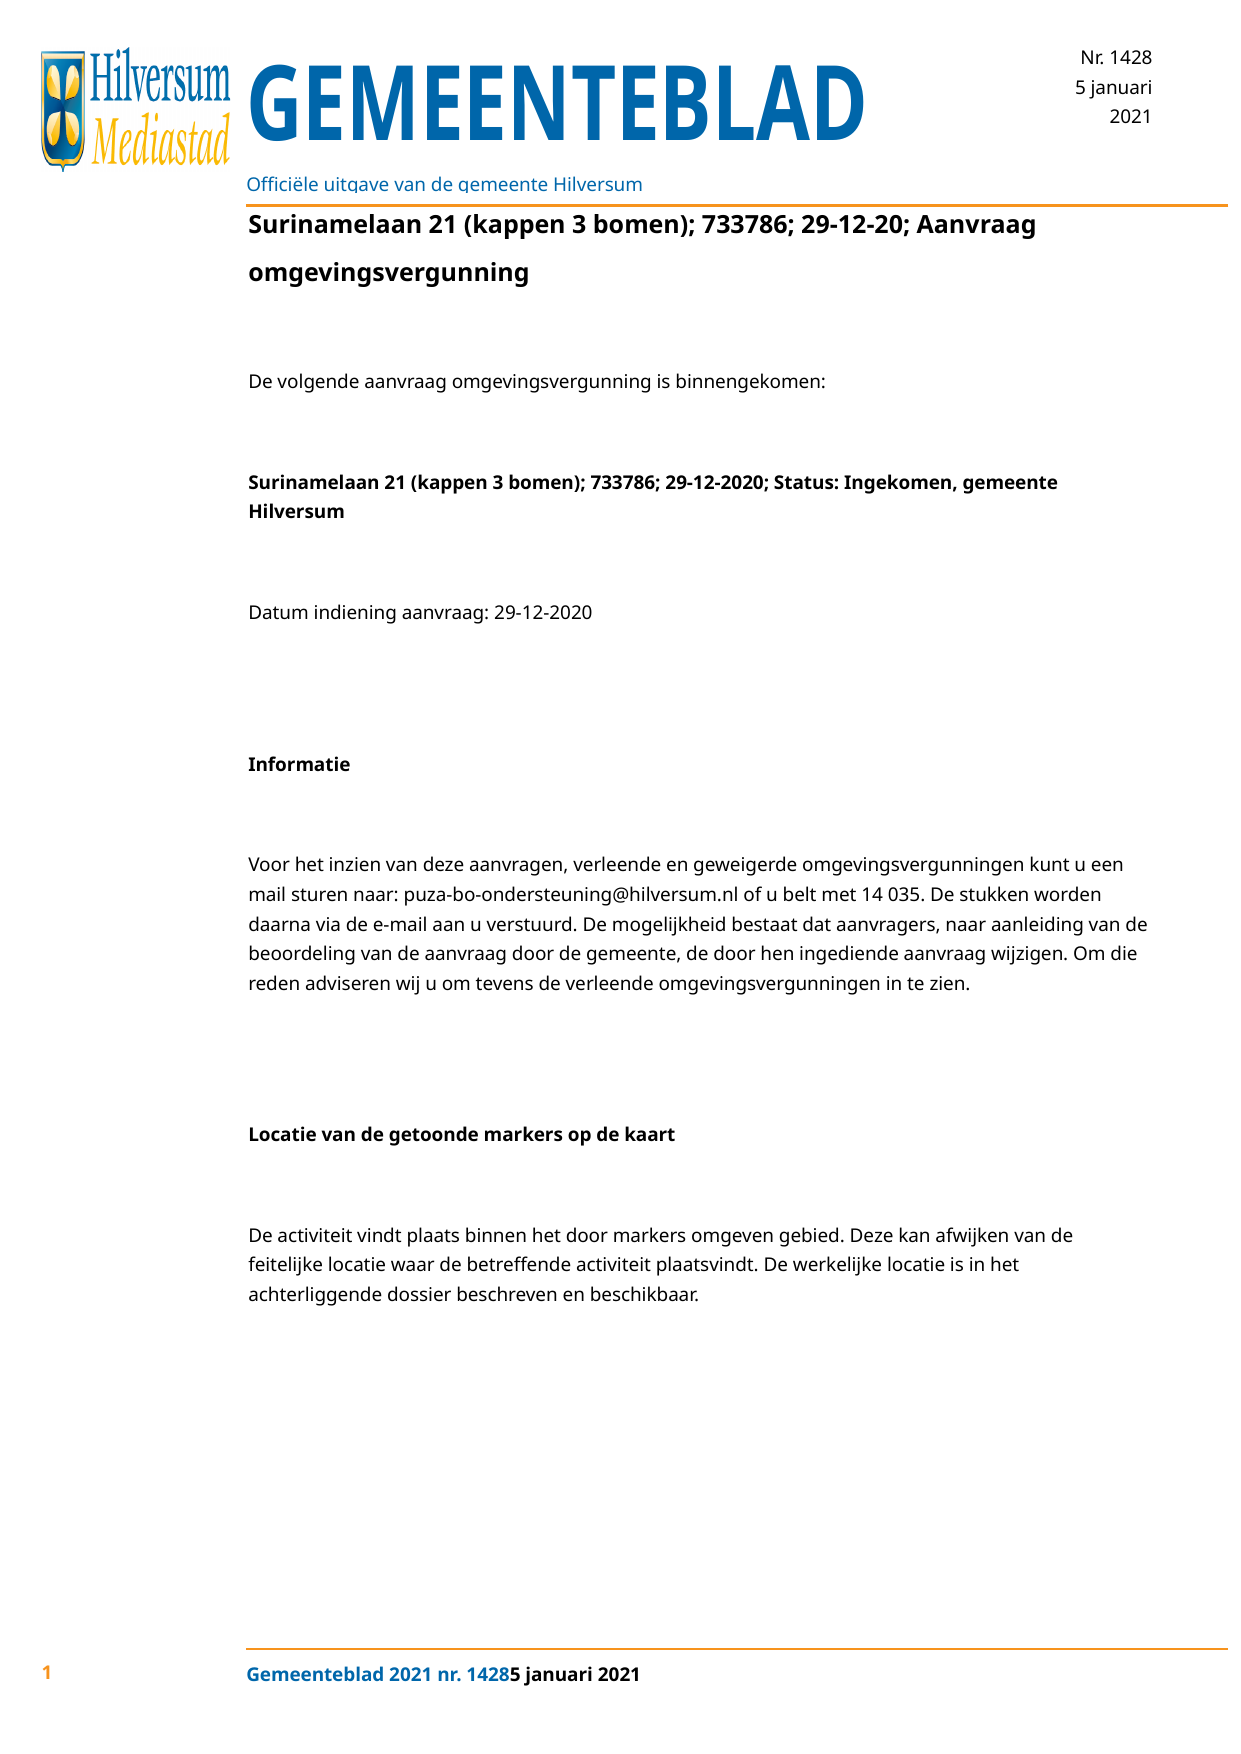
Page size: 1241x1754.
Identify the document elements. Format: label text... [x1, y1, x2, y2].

text De activiteit vindt plaats binnen het door markers omgeven gebied. Deze kan afwijken van de feitelijke locatie waar de betreffende activiteit plaatsvindt. De werkelijke locatie is in het achterliggende dossier beschreven en beschikbaar. [248, 1222, 1152, 1307]
text Informatie [248, 751, 1152, 777]
text Datum indiening aanvraag: 29-12-2020 [248, 599, 1152, 625]
picture [41, 47, 231, 172]
text De volgende aanvraag omgevingsvergunning is binnengekomen: [248, 368, 1152, 394]
text Locatie van de getoonde markers op de kaart [248, 1121, 1152, 1147]
text Surinamelaan 21 (kappen 3 bomen); 733786; 29-12-20; Aanvraag omgevingsvergunning [248, 207, 1152, 288]
text Surinamelaan 21 (kappen 3 bomen); 733786; 29-12-2020; Status: Ingekomen, gemeente Hilversum [248, 469, 1152, 524]
text Voor het inzien van deze aanvragen, verleende en geweigerde omgevingsvergunningen kunt u een mail sturen naar: puza-bo-ondersteuning@hilversum.nl of u belt met 14 035. De stukken worden daarna via de e-mail aan u verstuurd. De mogelijkheid bestaat dat aanvragers, naar aanleiding van de beoordeling van de aanvraag door de gemeente, de door hen ingediende aanvraag wijzigen. Om die reden adviseren wij u om tevens de verleende omgevingsvergunningen in te zien. [248, 852, 1152, 996]
